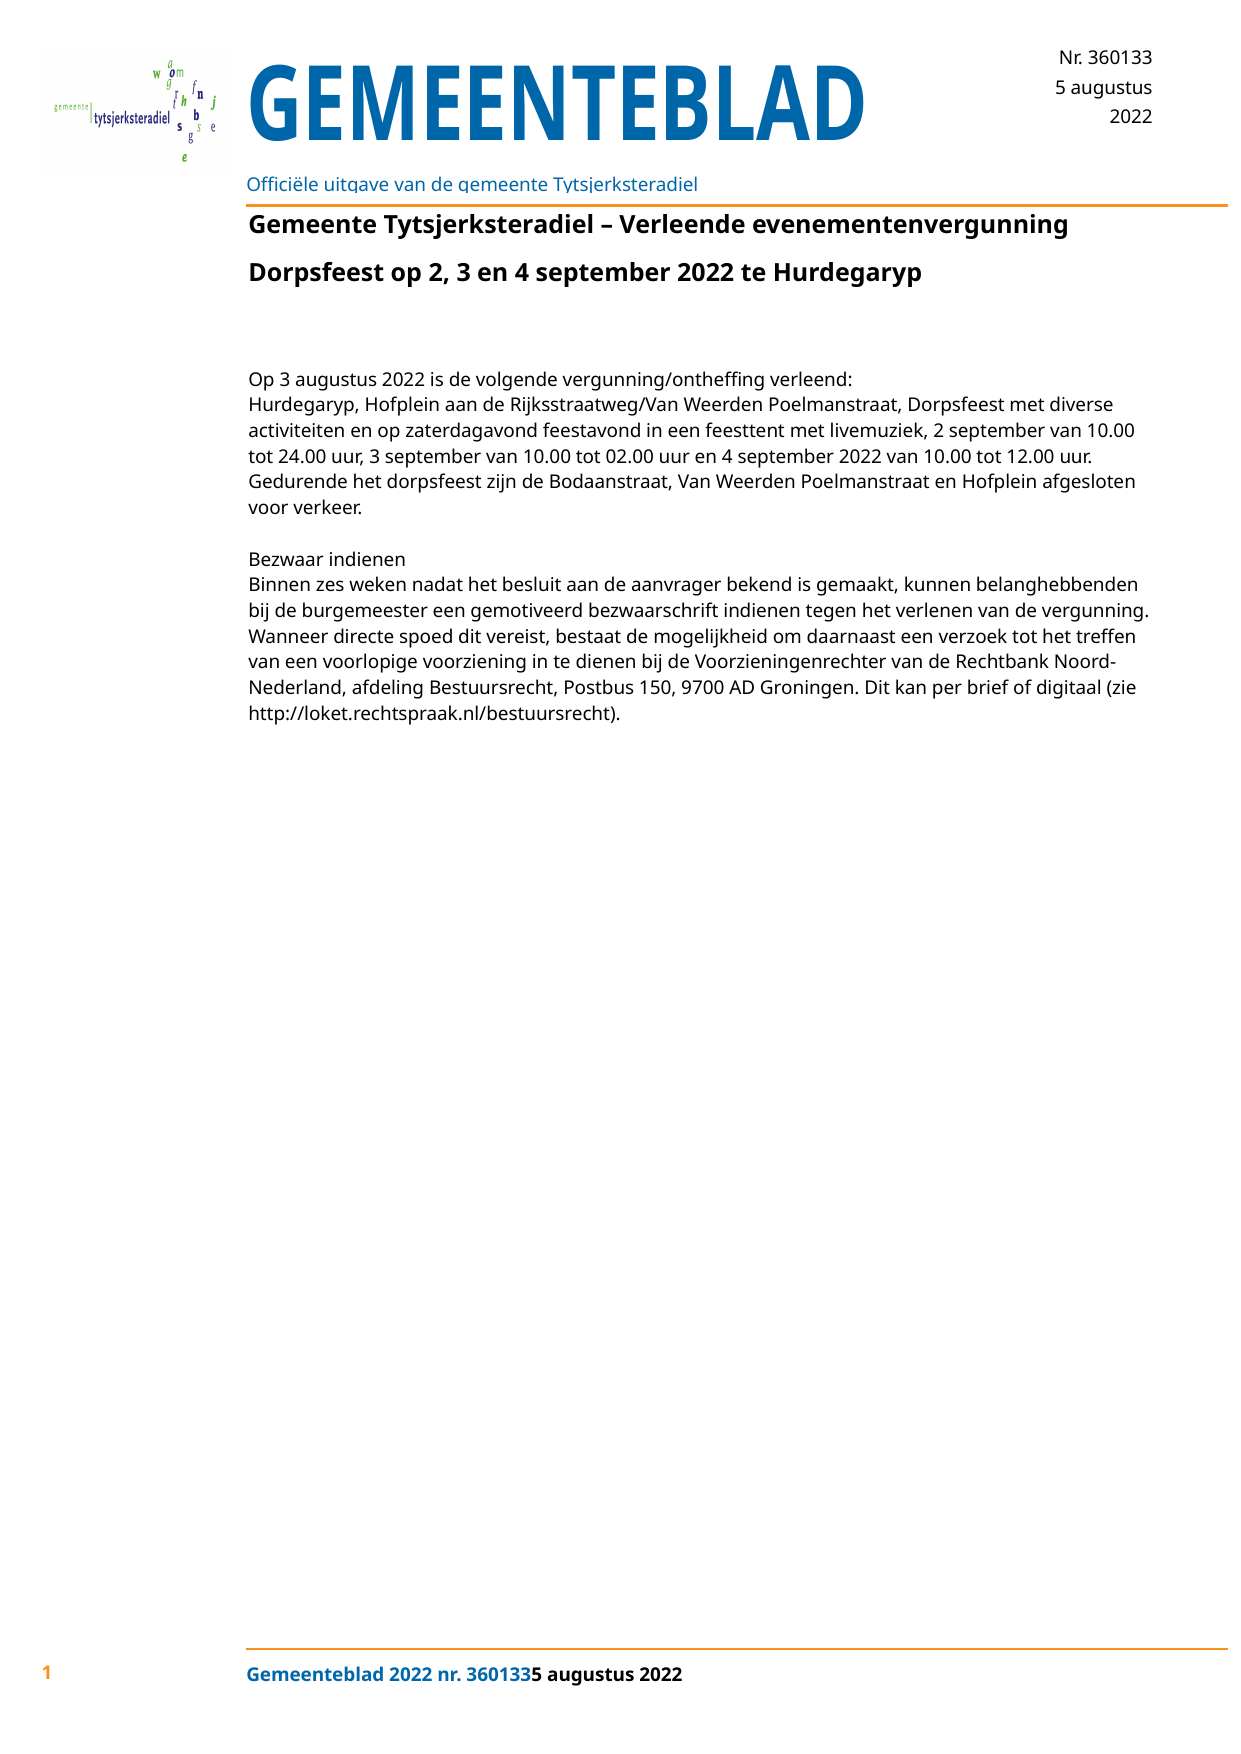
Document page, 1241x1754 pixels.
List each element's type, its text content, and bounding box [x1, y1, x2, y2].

text Gemeente Tytsjerksteradiel – Verleende evenementenvergunning Dorpsfeest op 2, 3 en 4 september 2022 te Hurdegaryp [248, 207, 1152, 288]
picture [41, 47, 231, 172]
text Binnen zes weken nadat het besluit aan de aanvrager bekend is gemaakt, kunnen belanghebbenden bij de burgemeester een gemotiveerd bezwaarschrift indienen tegen het verlenen van de vergunning. Wanneer directe spoed dit vereist, bestaat de mogelijkheid om daarnaast een verzoek tot het treffen van een voorlopige voorziening in te dienen bij de Voorzieningenrechter van de Rechtbank Noord-Nederland, afdeling Bestuursrecht, Postbus 150, 9700 AD Groningen. Dit kan per brief of digitaal (zie http://loket.rechtspraak.nl/bestuursrecht). [248, 572, 1152, 726]
text Hurdegaryp, Hofplein aan de Rijksstraatweg/Van Weerden Poelmanstraat, Dorpsfeest met diverse activiteiten en op zaterdagavond feestavond in een feesttent met livemuziek, 2 september van 10.00 tot 24.00 uur, 3 september van 10.00 tot 02.00 uur en 4 september 2022 van 10.00 tot 12.00 uur. Gedurende het dorpsfeest zijn de Bodaanstraat, Van Weerden Poelmanstraat en Hofplein afgesloten voor verkeer. [248, 391, 1152, 520]
text Op 3 augustus 2022 is de volgende vergunning/ontheffing verleend: [248, 366, 1152, 391]
text Bezwaar indienen [248, 546, 1152, 572]
